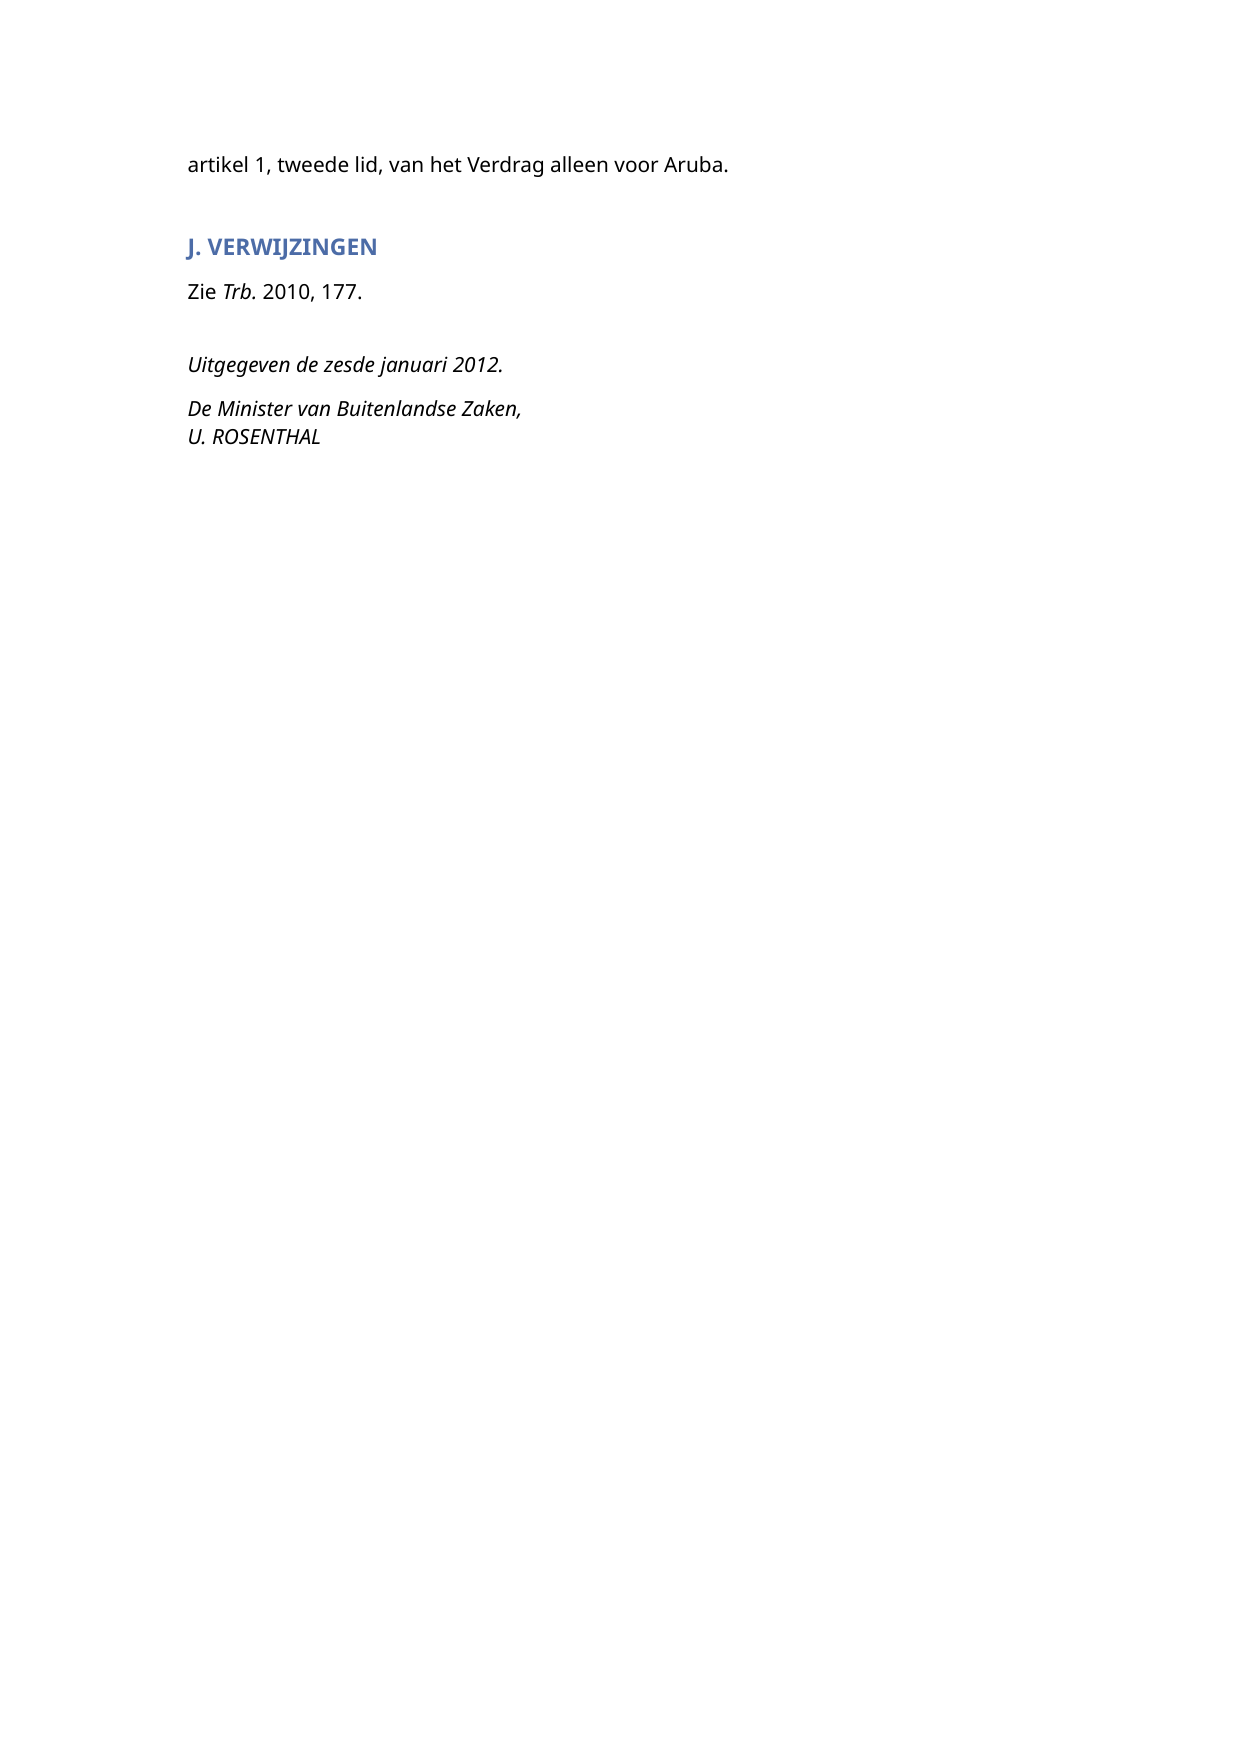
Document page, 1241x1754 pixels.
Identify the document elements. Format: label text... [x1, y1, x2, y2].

text Uitgegeven de zesde januari 2012. [187, 351, 1053, 379]
text Zie Trb. 2010, 177. [187, 277, 1053, 306]
subtitle J. VERWIJZINGEN [187, 231, 1053, 262]
text De Minister van Buitenlandse Zaken, [187, 394, 1053, 422]
text U. ROSENTHAL [187, 422, 1053, 451]
text artikel 1, tweede lid, van het Verdrag alleen voor Aruba. [187, 150, 1053, 178]
